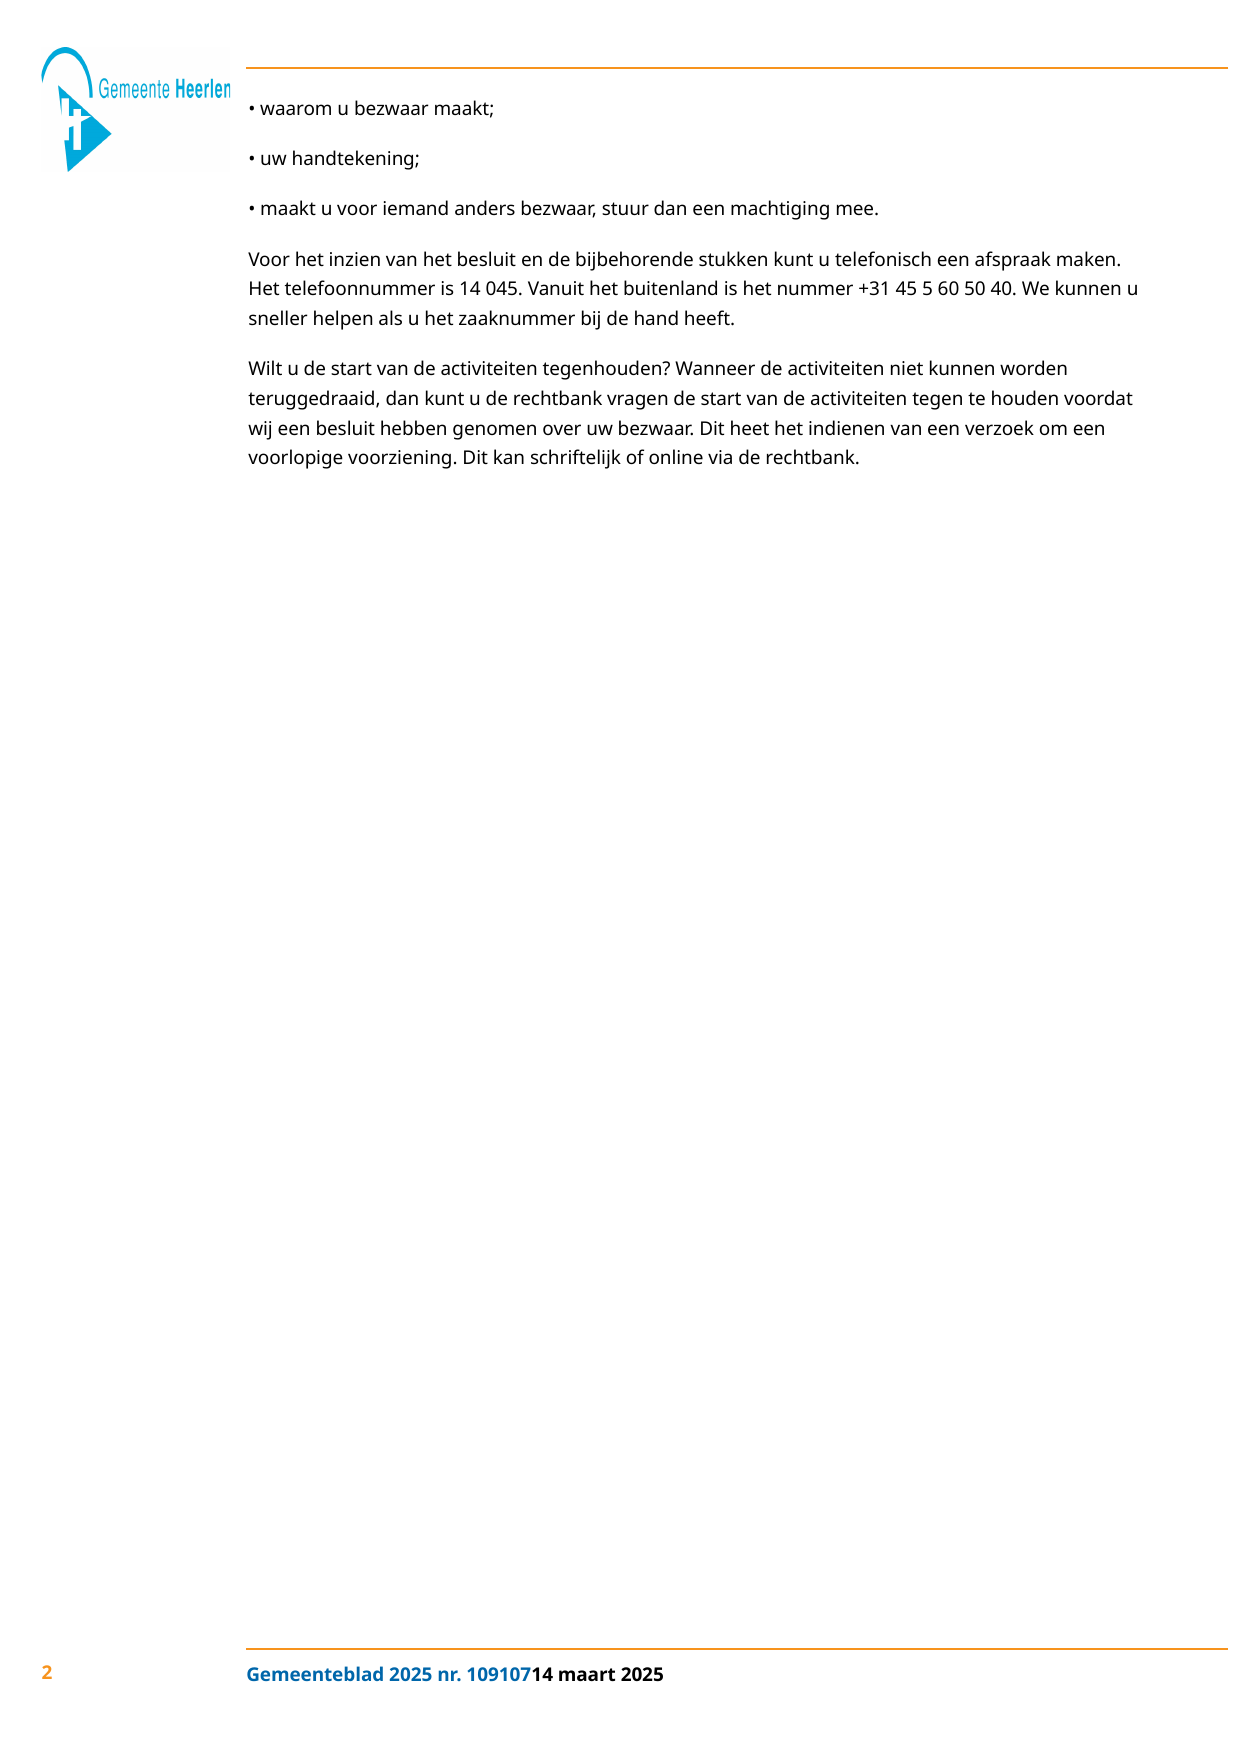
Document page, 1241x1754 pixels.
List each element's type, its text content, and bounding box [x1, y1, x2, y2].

text • uw handtekening; [248, 145, 1152, 171]
text Wilt u de start van de activiteiten tegenhouden? Wanneer de activiteiten niet kunnen worden teruggedraaid, dan kunt u de rechtbank vragen de start van de activiteiten tegen te houden voordat wij een besluit hebben genomen over uw bezwaar. Dit heet het indienen van een verzoek om een voorlopige voorziening. Dit kan schriftelijk of online via de rechtbank. [248, 356, 1152, 470]
picture [41, 47, 59, 70]
text • maakt u voor iemand anders bezwaar, stuur dan een machtiging mee. [248, 196, 1152, 221]
text Voor het inzien van het besluit en de bijbehorende stukken kunt u telefonisch een afspraak maken. Het telefoonnummer is 14 045. Vanuit het buitenland is het nummer +31 45 5 60 50 40. We kunnen u sneller helpen als u het zaaknummer bij de hand heeft. [248, 246, 1152, 331]
picture [41, 47, 231, 172]
text • waarom u bezwaar maakt; [248, 95, 1152, 121]
